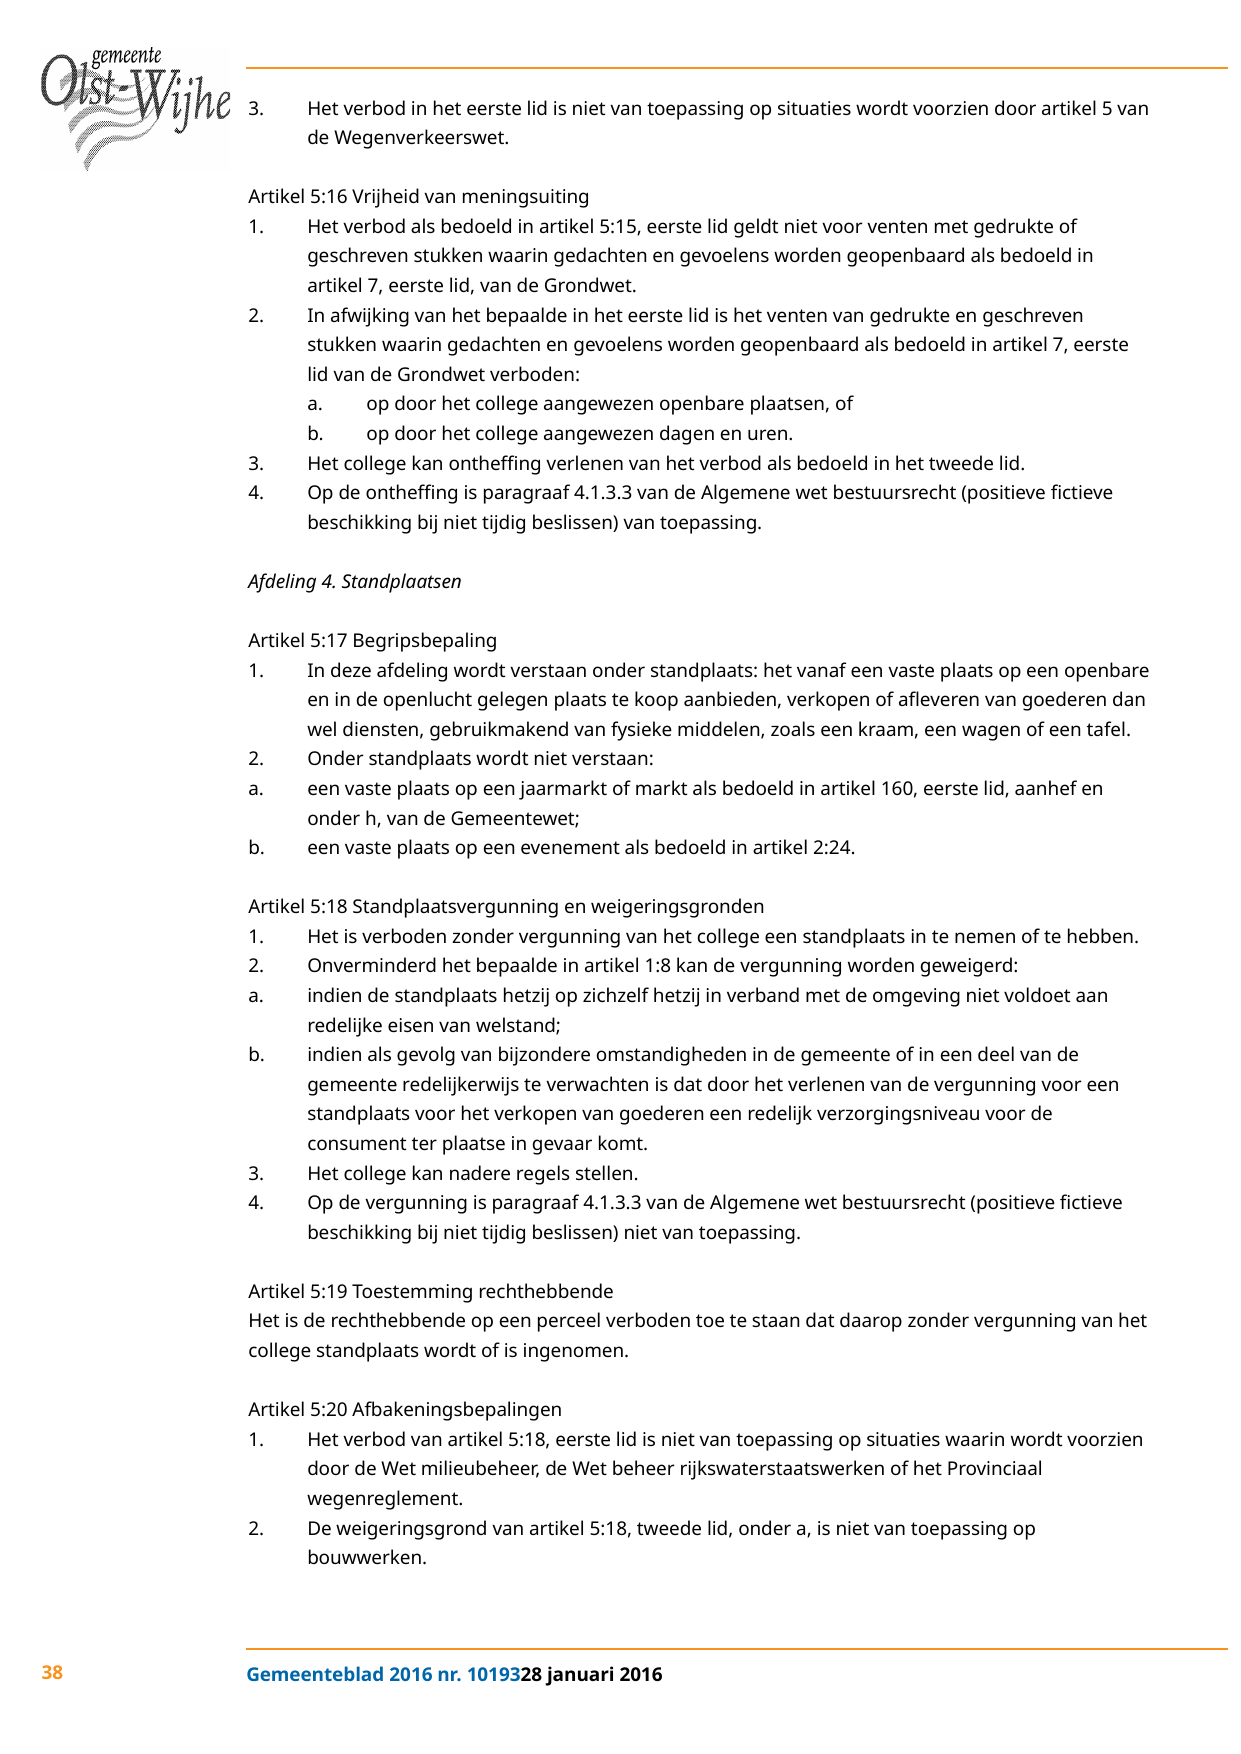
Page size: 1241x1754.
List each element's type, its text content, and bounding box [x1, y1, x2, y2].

list De weigeringsgrond van artikel 5:18, tweede lid, onder a, is niet van toepassing op bouwwerken. [248, 1515, 1152, 1570]
list Het verbod als bedoeld in artikel 5:15, eerste lid geldt niet voor venten met gedrukte of geschreven stukken waarin gedachten en gevoelens worden geopenbaard als bedoeld in artikel 7, eerste lid, van de Grondwet. [248, 213, 1152, 298]
list Het college kan ontheffing verlenen van het verbod als bedoeld in het tweede lid. [248, 450, 1152, 476]
list Onverminderd het bepaalde in artikel 1:8 kan de vergunning worden geweigerd: [248, 953, 1152, 978]
picture [41, 47, 231, 172]
list op door het college aangewezen dagen en uren. [307, 420, 1152, 446]
list Op de ontheffing is paragraaf 4.1.3.3 van de Algemene wet bestuursrecht (positieve fictieve beschikking bij niet tijdig beslissen) van toepassing. [248, 479, 1152, 535]
list In afwijking van het bepaalde in het eerste lid is het venten van gedrukte en geschreven stukken waarin gedachten en gevoelens worden geopenbaard als bedoeld in artikel 7, eerste lid van de Grondwet verboden: [248, 302, 1152, 387]
list In deze afdeling wordt verstaan onder standplaats: het vanaf een vaste plaats op een openbare en in de openlucht gelegen plaats te koop aanbieden, verkopen of afleveren van goederen dan wel diensten, gebruikmakend van fysieke middelen, zoals een kraam, een wagen of een tafel. [248, 657, 1152, 742]
text Artikel 5:18 Standplaatsvergunning en weigeringsgronden [248, 893, 1152, 919]
list Het verbod van artikel 5:18, eerste lid is niet van toepassing op situaties waarin wordt voorzien door de Wet milieubeheer, de Wet beheer rijkswaterstaatswerken of het Provinciaal wegenreglement. [248, 1426, 1152, 1511]
list indien als gevolg van bijzondere omstandigheden in de gemeente of in een deel van de gemeente redelijkerwijs te verwachten is dat door het verlenen van de vergunning voor een standplaats voor het verkopen van goederen een redelijk verzorgingsniveau voor de consument ter plaatse in gevaar komt. [248, 1041, 1152, 1156]
list een vaste plaats op een evenement als bedoeld in artikel 2:24. [248, 834, 1152, 860]
list een vaste plaats op een jaarmarkt of markt als bedoeld in artikel 160, eerste lid, aanhef en onder h, van de Gemeentewet; [248, 775, 1152, 831]
text Artikel 5:16 Vrijheid van meningsuiting [248, 183, 1152, 209]
text Het is de rechthebbende op een perceel verboden toe te staan dat daarop zonder vergunning van het college standplaats wordt of is ingenomen. [248, 1308, 1152, 1363]
list op door het college aangewezen openbare plaatsen, of [307, 391, 1152, 416]
text Artikel 5:17 Begripsbepaling [248, 627, 1152, 653]
list indien de standplaats hetzij op zichzelf hetzij in verband met de omgeving niet voldoet aan redelijke eisen van welstand; [248, 982, 1152, 1038]
list Op de vergunning is paragraaf 4.1.3.3 van de Algemene wet bestuursrecht (positieve fictieve beschikking bij niet tijdig beslissen) niet van toepassing. [248, 1189, 1152, 1245]
text Artikel 5:20 Afbakeningsbepalingen [248, 1396, 1152, 1422]
list Het verbod in het eerste lid is niet van toepassing op situaties wordt voorzien door artikel 5 van de Wegenverkeerswet. [248, 95, 1152, 150]
list Het college kan nadere regels stellen. [248, 1160, 1152, 1186]
list Onder standplaats wordt niet verstaan: [248, 746, 1152, 771]
list Het is verboden zonder vergunning van het college een standplaats in te nemen of te hebben. [248, 923, 1152, 949]
text Afdeling 4. Standplaatsen [248, 568, 1152, 594]
text Artikel 5:19 Toestemming rechthebbende [248, 1278, 1152, 1304]
